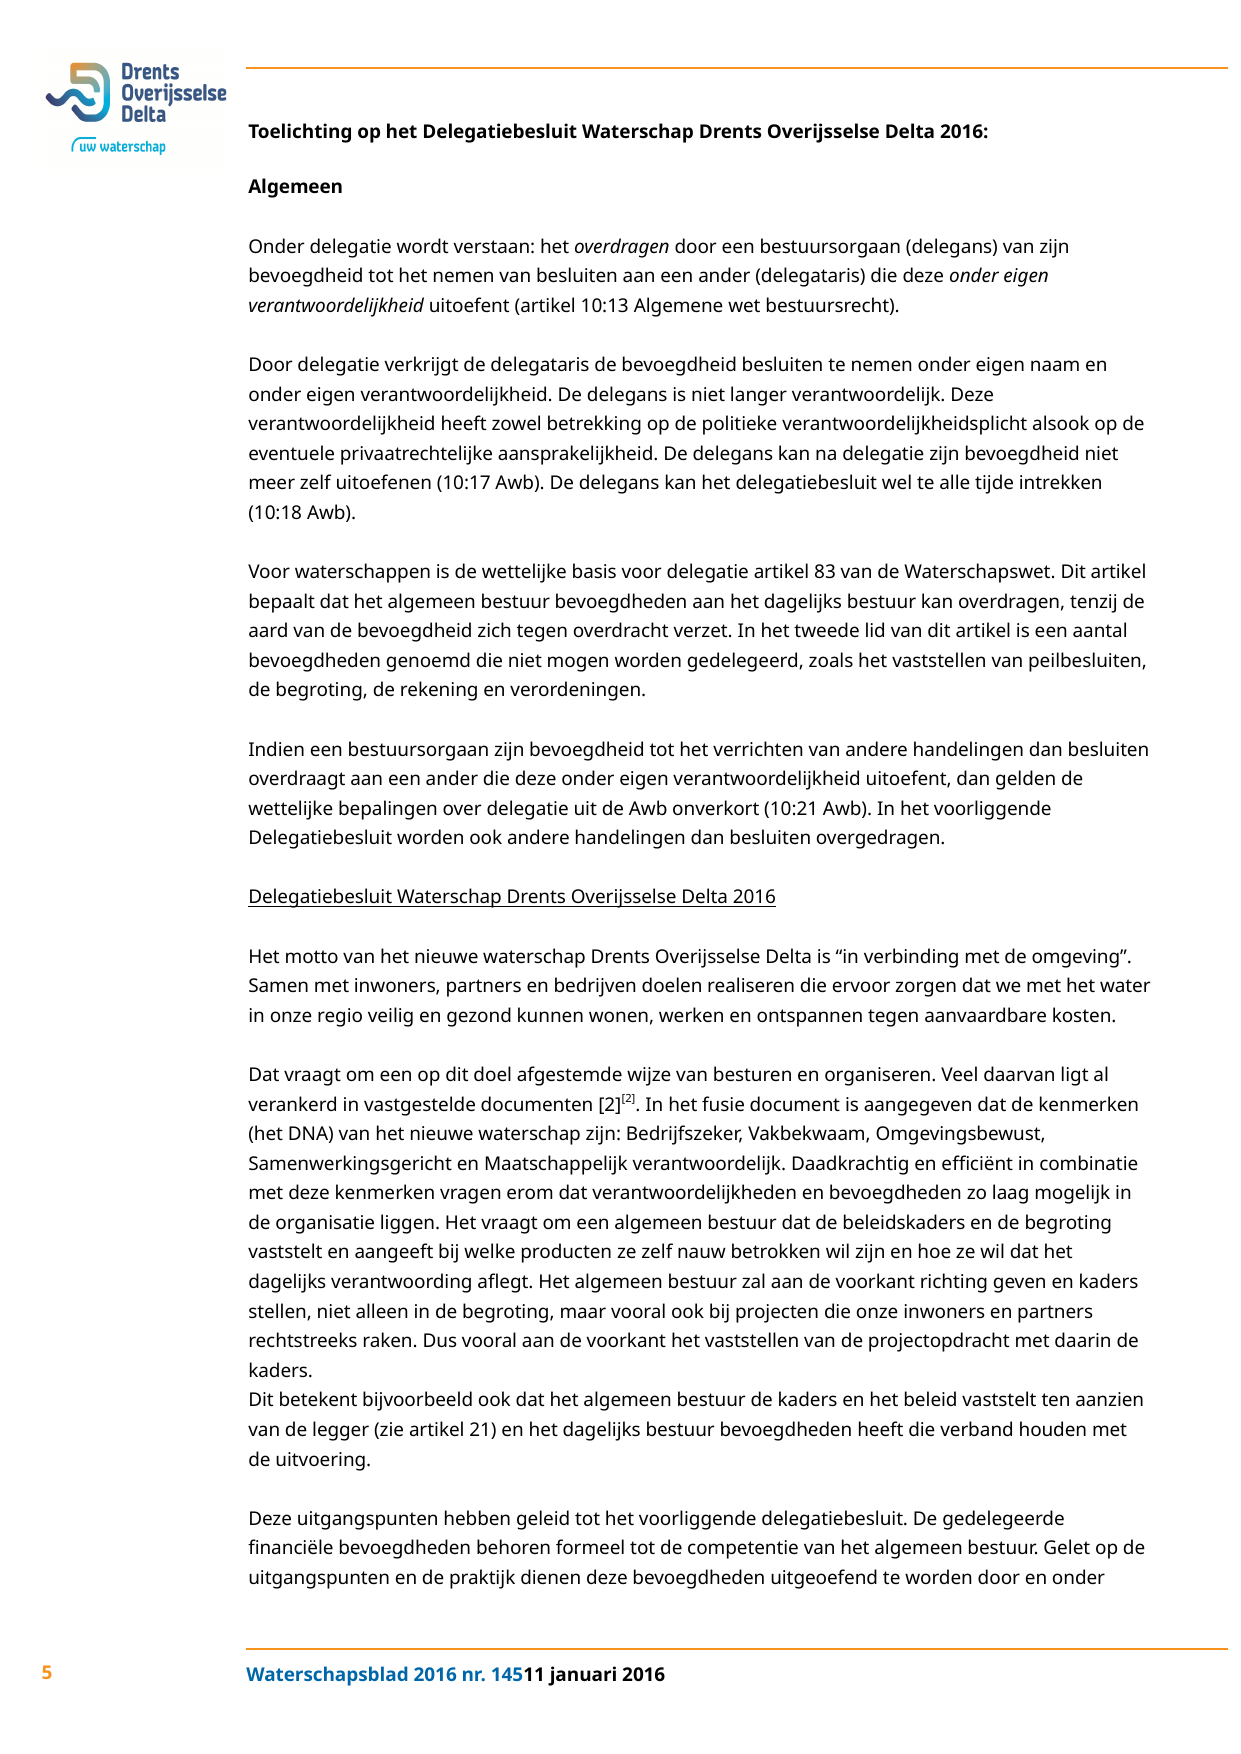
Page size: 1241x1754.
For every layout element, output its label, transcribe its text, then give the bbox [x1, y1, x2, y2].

text Voor waterschappen is de wettelijke basis voor delegatie artikel 83 van de Waterschapswet. Dit artikel bepaalt dat het algemeen bestuur bevoegdheden aan het dagelijks bestuur kan overdragen, tenzij de aard van de bevoegdheid zich tegen overdracht verzet. In het tweede lid van dit artikel is een aantal bevoegdheden genoemd die niet mogen worden gedelegeerd, zoals het vaststellen van peilbesluiten, de begroting, de rekening en verordeningen. [248, 558, 1152, 702]
text Algemeen [248, 174, 1152, 199]
text Het motto van het nieuwe waterschap Drents Overijsselse Delta is “in verbinding met de omgeving”. Samen met inwoners, partners en bedrijven doelen realiseren die ervoor zorgen dat we met het water in onze regio veilig en gezond kunnen wonen, werken en ontspannen tegen aanvaardbare kosten. [248, 943, 1152, 1028]
text Indien een bestuursorgaan zijn bevoegdheid tot het verrichten van andere handelingen dan besluiten overdraagt aan een ander die deze onder eigen verantwoordelijkheid uitoefent, dan gelden de wettelijke bepalingen over delegatie uit de Awb onverkort (10:21 Awb). In het voorliggende Delegatiebesluit worden ook andere handelingen dan besluiten overgedragen. [248, 736, 1152, 850]
text Deze uitgangspunten hebben geleid tot het voorliggende delegatiebesluit. De gedelegeerde financiële bevoegdheden behoren formeel tot de competentie van het algemeen bestuur. Gelet op de uitgangspunten en de praktijk dienen deze bevoegdheden uitgeoefend te worden door en onder [248, 1505, 1152, 1590]
text Dat vraagt om een op dit doel afgestemde wijze van besturen en organiseren. Veel daarvan ligt al verankerd in vastgestelde documenten [2][2]. In het fusie document is aangegeven dat de kenmerken (het DNA) van het nieuwe waterschap zijn: Bedrijfszeker, Vakbekwaam, Omgevingsbewust, Samenwerkingsgericht en Maatschappelijk verantwoordelijk. Daadkrachtig en efficiënt in combinatie met deze kenmerken vragen erom dat verantwoordelijkheden en bevoegdheden zo laag mogelijk in de organisatie liggen. Het vraagt om een algemeen bestuur dat de beleidskaders en de begroting vaststelt en aangeeft bij welke producten ze zelf nauw betrokken wil zijn en hoe ze wil dat het dagelijks verantwoording aflegt. Het algemeen bestuur zal aan de voorkant richting geven en kaders stellen, niet alleen in de begroting, maar vooral ook bij projecten die onze inwoners en partners rechtstreeks raken. Dus vooral aan de voorkant het vaststellen van de projectopdracht met daarin de kaders. [248, 1061, 1152, 1383]
picture [41, 47, 231, 172]
text Toelichting op het Delegatiebesluit Waterschap Drents Overijsselse Delta 2016: [248, 116, 1152, 144]
text Door delegatie verkrijgt de delegataris de bevoegdheid besluiten te nemen onder eigen naam en onder eigen verantwoordelijkheid. De delegans is niet langer verantwoordelijk. Deze verantwoordelijkheid heeft zowel betrekking op de politieke verantwoordelijkheidsplicht alsook op de eventuele privaatrechtelijke aansprakelijkheid. De delegans kan na delegatie zijn bevoegdheid niet meer zelf uitoefenen (10:17 Awb). De delegans kan het delegatiebesluit wel te alle tijde intrekken (10:18 Awb). [248, 351, 1152, 525]
text Onder delegatie wordt verstaan: het overdragen door een bestuursorgaan (delegans) van zijn bevoegdheid tot het nemen van besluiten aan een ander (delegataris) die deze onder eigen verantwoordelijkheid uitoefent (artikel 10:13 Algemene wet bestuursrecht). [248, 233, 1152, 318]
text Delegatiebesluit Waterschap Drents Overijsselse Delta 2016 [248, 884, 1152, 909]
text Dit betekent bijvoorbeeld ook dat het algemeen bestuur de kaders en het beleid vaststelt ten aanzien van de legger (zie artikel 21) en het dagelijks bestuur bevoegdheden heeft die verband houden met de uitvoering. [248, 1387, 1152, 1472]
